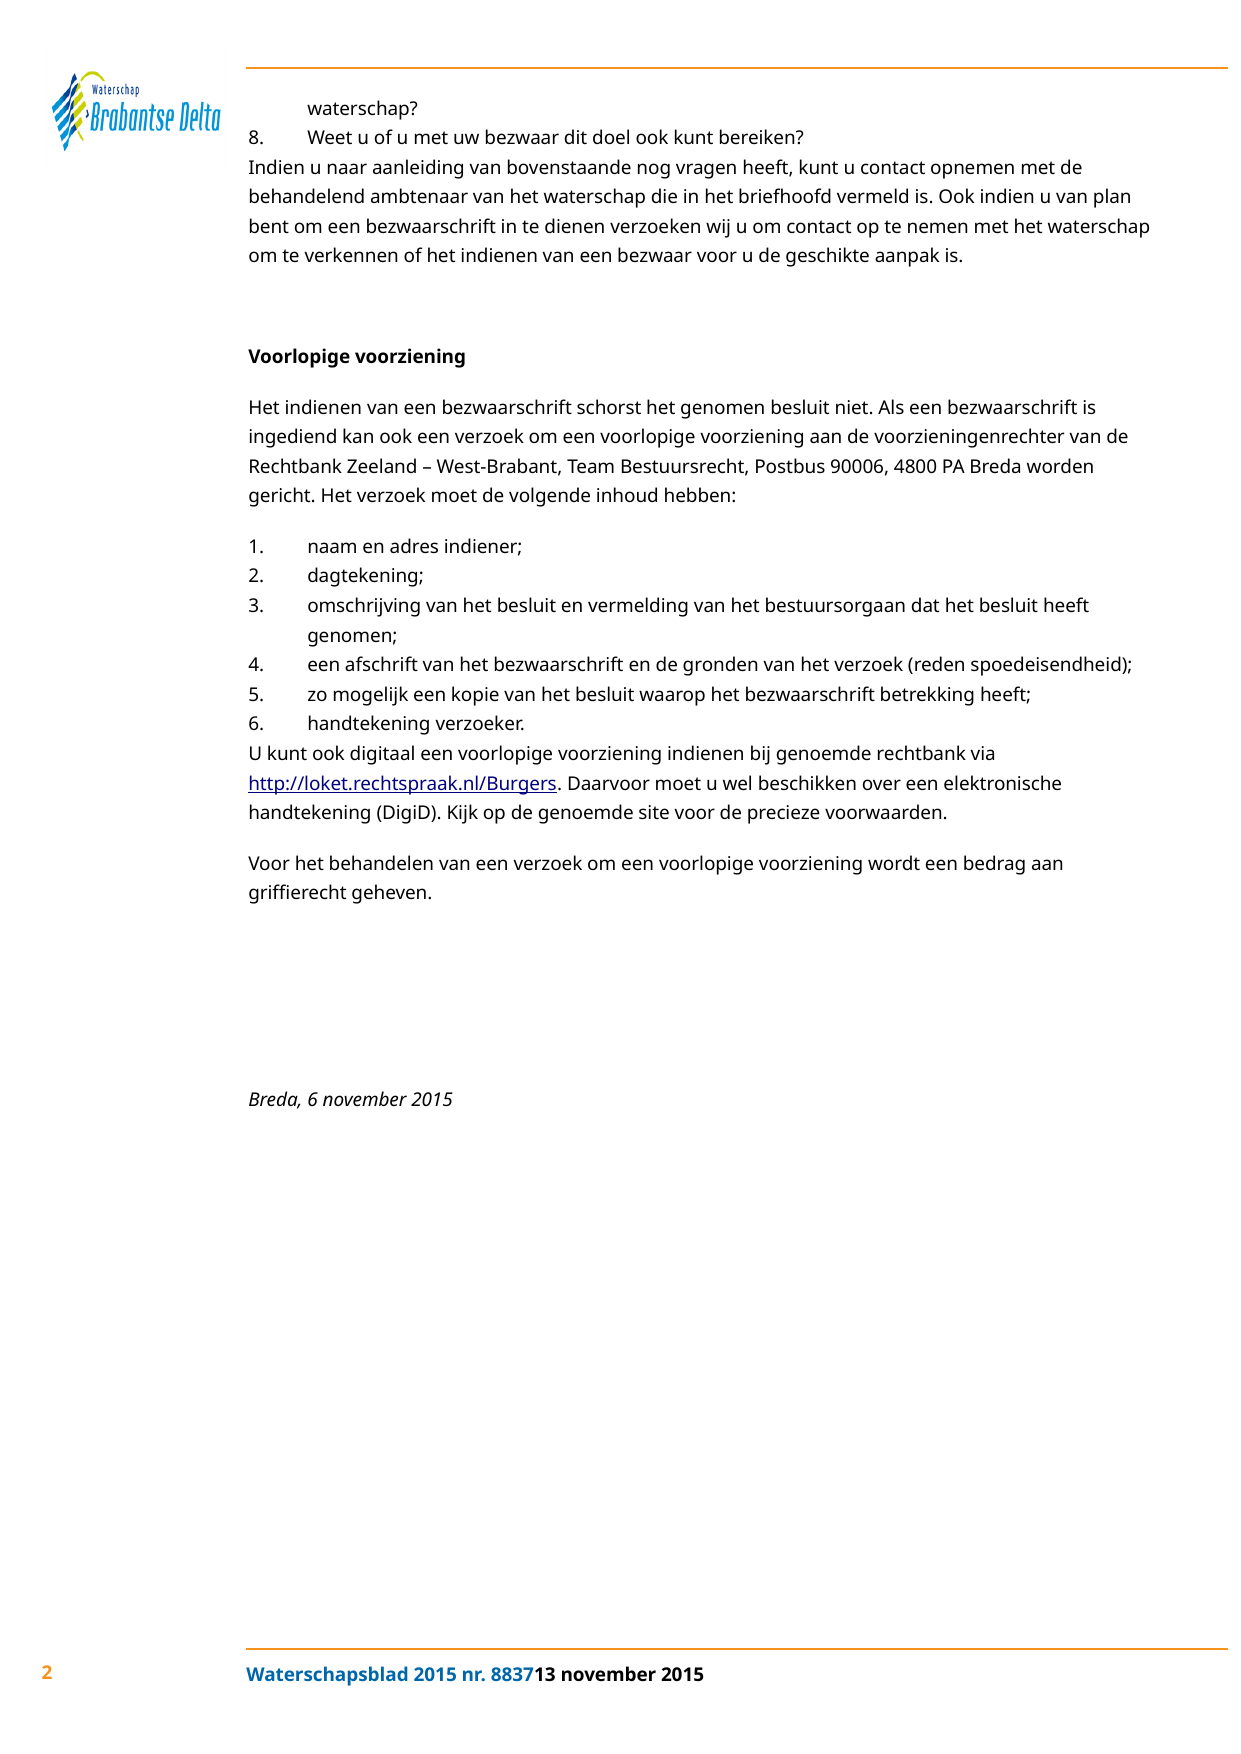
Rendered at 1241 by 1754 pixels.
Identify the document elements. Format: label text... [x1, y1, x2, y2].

list een afschrift van het bezwaarschrift en de gronden van het verzoek (reden spoedeisendheid); [248, 651, 1152, 677]
text Voorlopige voorziening [248, 343, 1152, 369]
text Breda, 6 november 2015 [248, 1086, 1152, 1112]
list handtekening verzoeker. [248, 711, 1152, 736]
list naam en adres indiener; [248, 533, 1152, 559]
list omschrijving van het besluit en vermelding van het bestuursorgaan dat het besluit heeft genomen; [248, 592, 1152, 648]
list dagtekening; [248, 563, 1152, 588]
text U kunt ook digitaal een voorlopige voorziening indienen bij genoemde rechtbank via http://loket.rechtspraak.nl/Burgers. Daarvoor moet u wel beschikken over een elektronische handtekening (DigiD). Kijk op de genoemde site voor de precieze voorwaarden. [248, 740, 1152, 825]
text Voor het behandelen van een verzoek om een voorlopige voorziening wordt een bedrag aan griffierecht geheven. [248, 850, 1152, 905]
list Weet u of u met uw bezwaar dit doel ook kunt bereiken? [248, 124, 1152, 150]
text Indien u naar aanleiding van bovenstaande nog vragen heeft, kunt u contact opnemen met de behandelend ambtenaar van het waterschap die in het briefhoofd vermeld is. Ook indien u van plan bent om een bezwaarschrift in te dienen verzoeken wij u om contact op te nemen met het waterschap om te verkennen of het indienen van een bezwaar voor u de geschikte aanpak is. [248, 154, 1152, 268]
list waterschap? [248, 95, 1152, 121]
text Het indienen van een bezwaarschrift schorst het genomen besluit niet. Als een bezwaarschrift is ingediend kan ook een verzoek om een voorlopige voorziening aan de voorzieningenrechter van de Rechtbank Zeeland – West-Brabant, Team Bestuursrecht, Postbus 90006, 4800 PA Breda worden gericht. Het verzoek moet de volgende inhoud hebben: [248, 394, 1152, 508]
picture [41, 47, 231, 172]
list zo mogelijk een kopie van het besluit waarop het bezwaarschrift betrekking heeft; [248, 681, 1152, 707]
